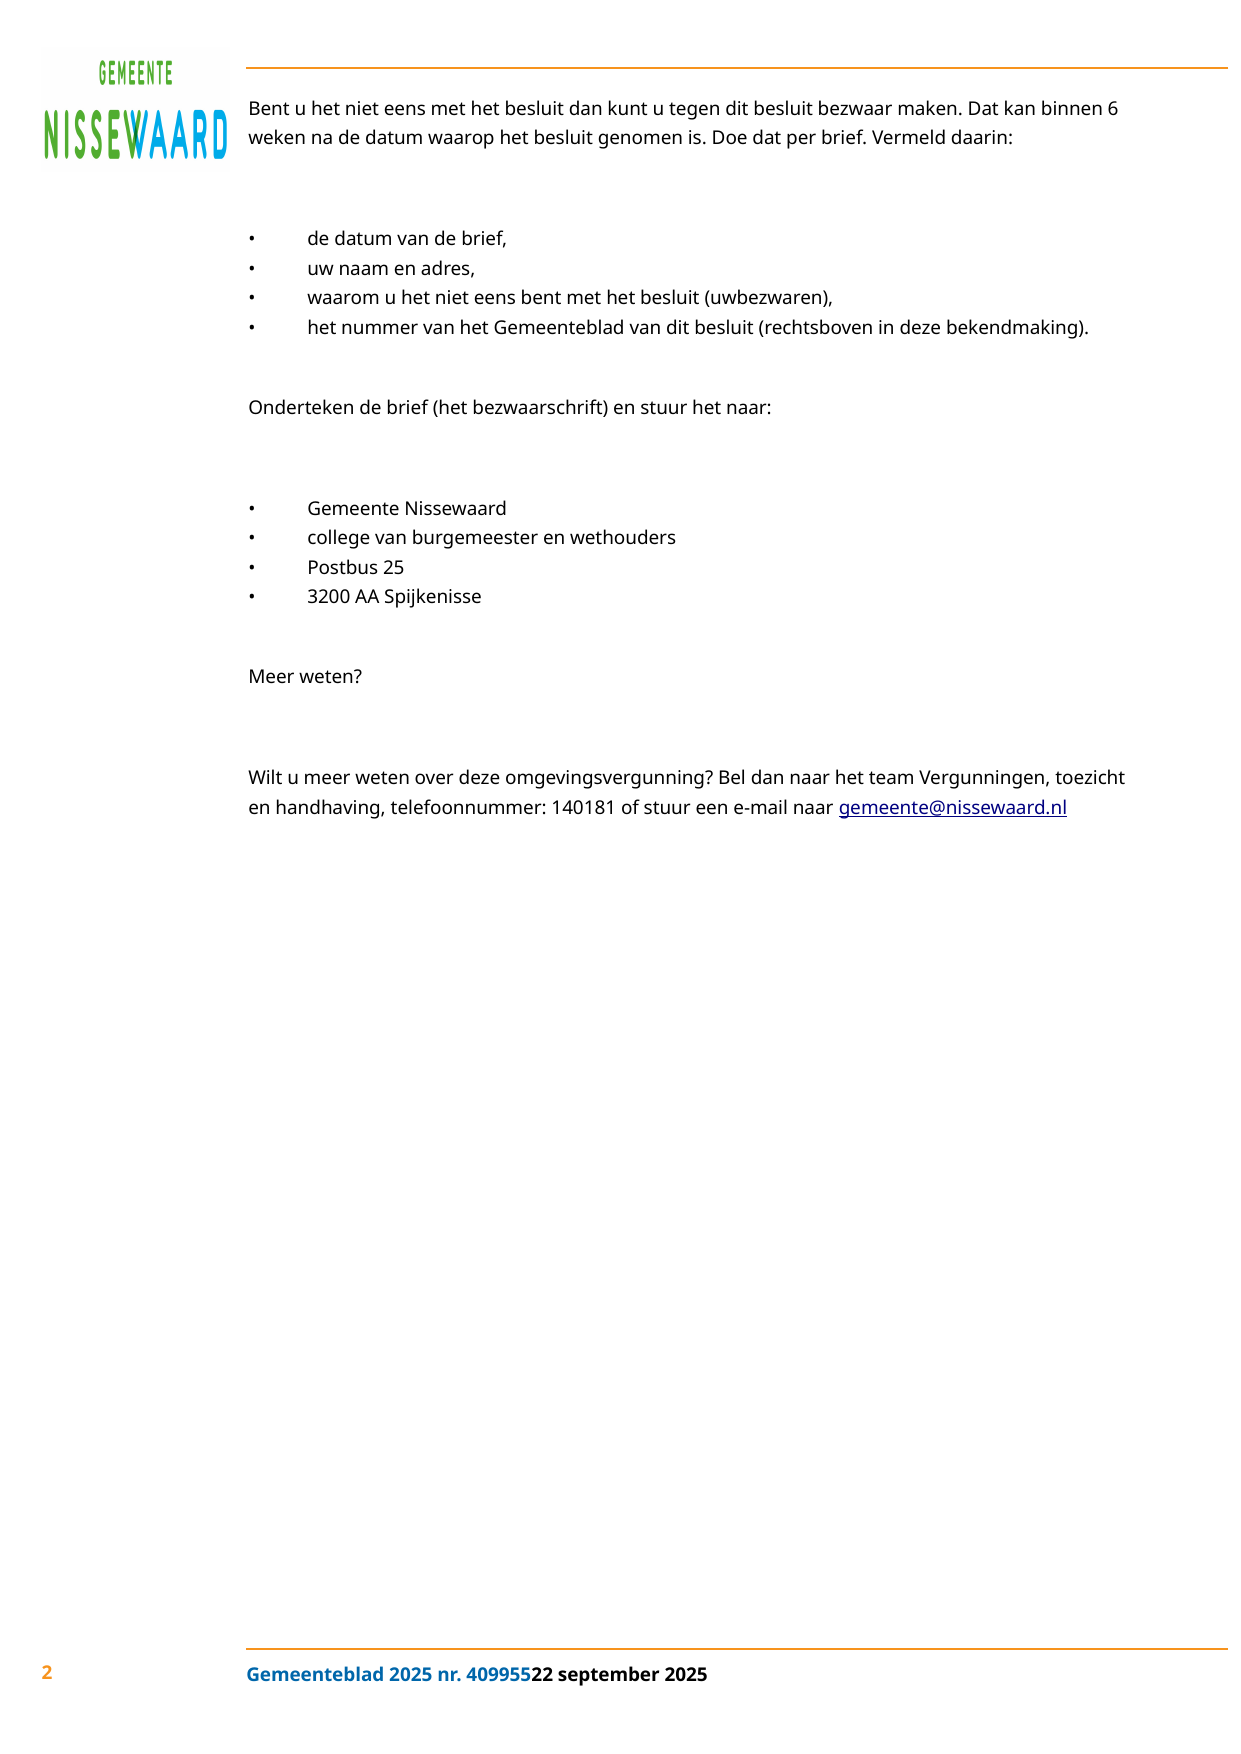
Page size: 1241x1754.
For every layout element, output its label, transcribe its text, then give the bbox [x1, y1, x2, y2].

text Wilt u meer weten over deze omgevingsvergunning? Bel dan naar het team Vergunningen, toezicht en handhaving, telefoonnummer: 140181 of stuur een e-mail naar gemeente@nissewaard.nl [248, 764, 1152, 820]
list de datum van de brief, [248, 225, 1152, 251]
list college van burgemeester en wethouders [248, 524, 1152, 550]
list 3200 AA Spijkenisse [248, 583, 1152, 609]
list waarom u het niet eens bent met het besluit (uwbezwaren), [248, 284, 1152, 310]
text Bent u het niet eens met het besluit dan kunt u tegen dit besluit bezwaar maken. Dat kan binnen 6 weken na de datum waarop het besluit genomen is. Doe dat per brief. Vermeld daarin: [248, 95, 1152, 150]
text Meer weten? [248, 663, 1152, 689]
list uw naam en adres, [248, 255, 1152, 281]
list Postbus 25 [248, 554, 1152, 580]
text Onderteken de brief (het bezwaarschrift) en stuur het naar: [248, 394, 1152, 420]
list Gemeente Nissewaard [248, 495, 1152, 521]
picture [41, 47, 231, 172]
list het nummer van het Gemeenteblad van dit besluit (rechtsboven in deze bekendmaking). [248, 314, 1152, 340]
